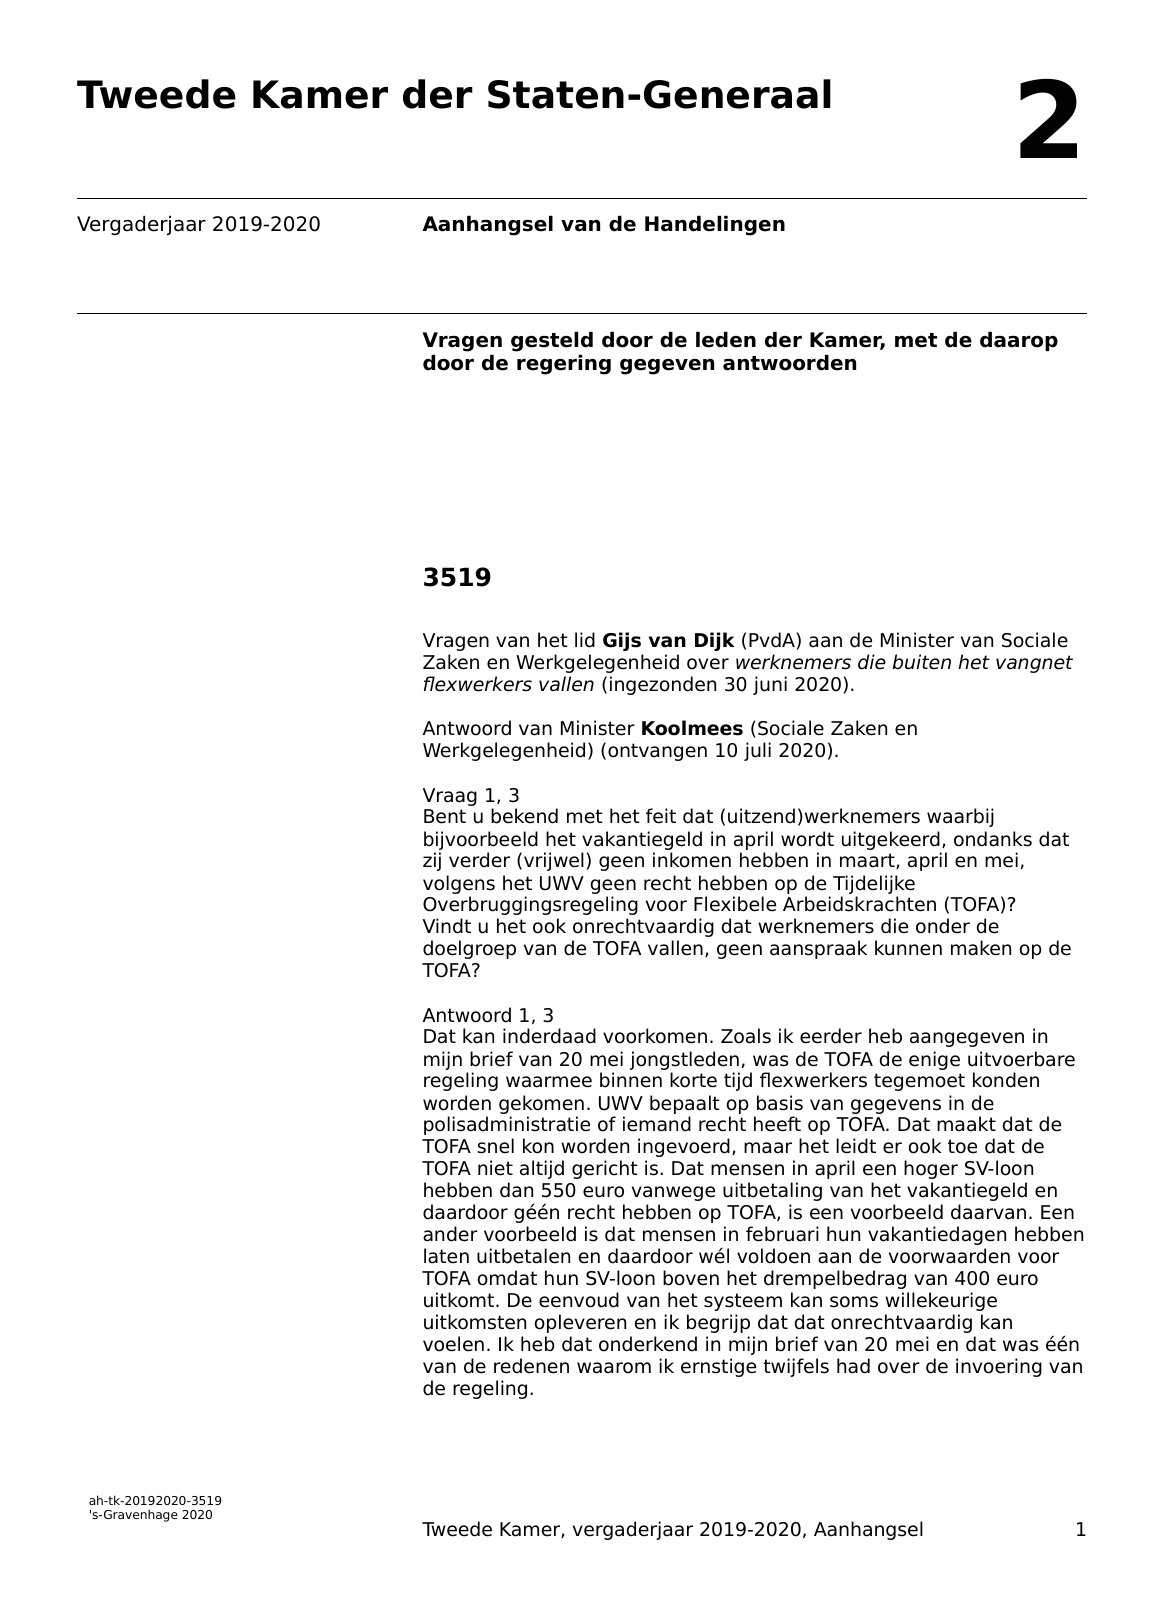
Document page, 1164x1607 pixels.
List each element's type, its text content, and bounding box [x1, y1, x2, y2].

table_header Tweede Kamer der Staten-Generaal [77, 59, 886, 198]
table_cell [77, 314, 422, 375]
text 3519 [422, 563, 1087, 592]
table_cell Vergaderjaar 2019-2020 [77, 199, 422, 313]
table_cell Aanhangsel van de Handelingen [422, 199, 1087, 313]
text Vragen van het lid Gijs van Dijk (PvdA) aan de Minister van Sociale Zaken en Werkgelegenheid over werknemers die buiten het vangnet flexwerkers vallen (ingezonden 30 juni 2020). [422, 630, 1087, 696]
text Bent u bekend met het feit dat (uitzend)werknemers waarbij bijvoorbeeld het vakantiegeld in april wordt uitgekeerd, ondanks dat zij verder (vrijwel) geen inkomen hebben in maart, april en mei, volgens het UWV geen recht hebben op de Tijdelijke Overbruggingsregeling voor Flexibele Arbeidskrachten (TOFA)? [422, 806, 1087, 916]
text Vraag 1, 3 [422, 784, 1087, 806]
text Antwoord 1, 3 [422, 1004, 1087, 1026]
text Dat kan inderdaad voorkomen. Zoals ik eerder heb aangegeven in mijn brief van 20 mei jongstleden, was de TOFA de enige uitvoerbare regeling waarmee binnen korte tijd flexwerkers tegemoet konden worden gekomen. UWV bepaalt op basis van gegevens in de polisadministratie of iemand recht heeft op TOFA. Dat maakt dat de TOFA snel kon worden ingevoerd, maar het leidt er ook toe dat de TOFA niet altijd gericht is. Dat mensen in april een hoger SV-loon hebben dan 550 euro vanwege uitbetaling van het vakantiegeld en daardoor géén recht hebben op TOFA, is een voorbeeld daarvan. Een ander voorbeeld is dat mensen in februari hun vakantiedagen hebben laten uitbetalen en daardoor wél voldoen aan de voorwaarden voor TOFA omdat hun SV-loon boven het drempelbedrag van 400 euro uitkomt. De eenvoud van het systeem kan soms willekeurige uitkomsten opleveren en ik begrijp dat dat onrechtvaardig kan voelen. Ik heb dat onderkend in mijn brief van 20 mei en dat was één van de redenen waarom ik ernstige twijfels had over de invoering van de regeling. [422, 1026, 1087, 1400]
table_header 2 [886, 59, 1087, 198]
text Antwoord van Minister Koolmees (Sociale Zaken en Werkgelegenheid) (ontvangen 10 juli 2020). [422, 718, 1087, 762]
text 's-Gravenhage 2020 [88, 1508, 323, 1522]
table_cell Vragen gesteld door de leden der Kamer, met de daarop door de regering gegeven antwoorden [422, 314, 1087, 375]
text Vindt u het ook onrechtvaardig dat werknemers die onder de doelgroep van de TOFA vallen, geen aanspraak kunnen maken op de TOFA? [422, 916, 1087, 982]
text ah-tk-20192020-3519 [88, 1494, 323, 1508]
